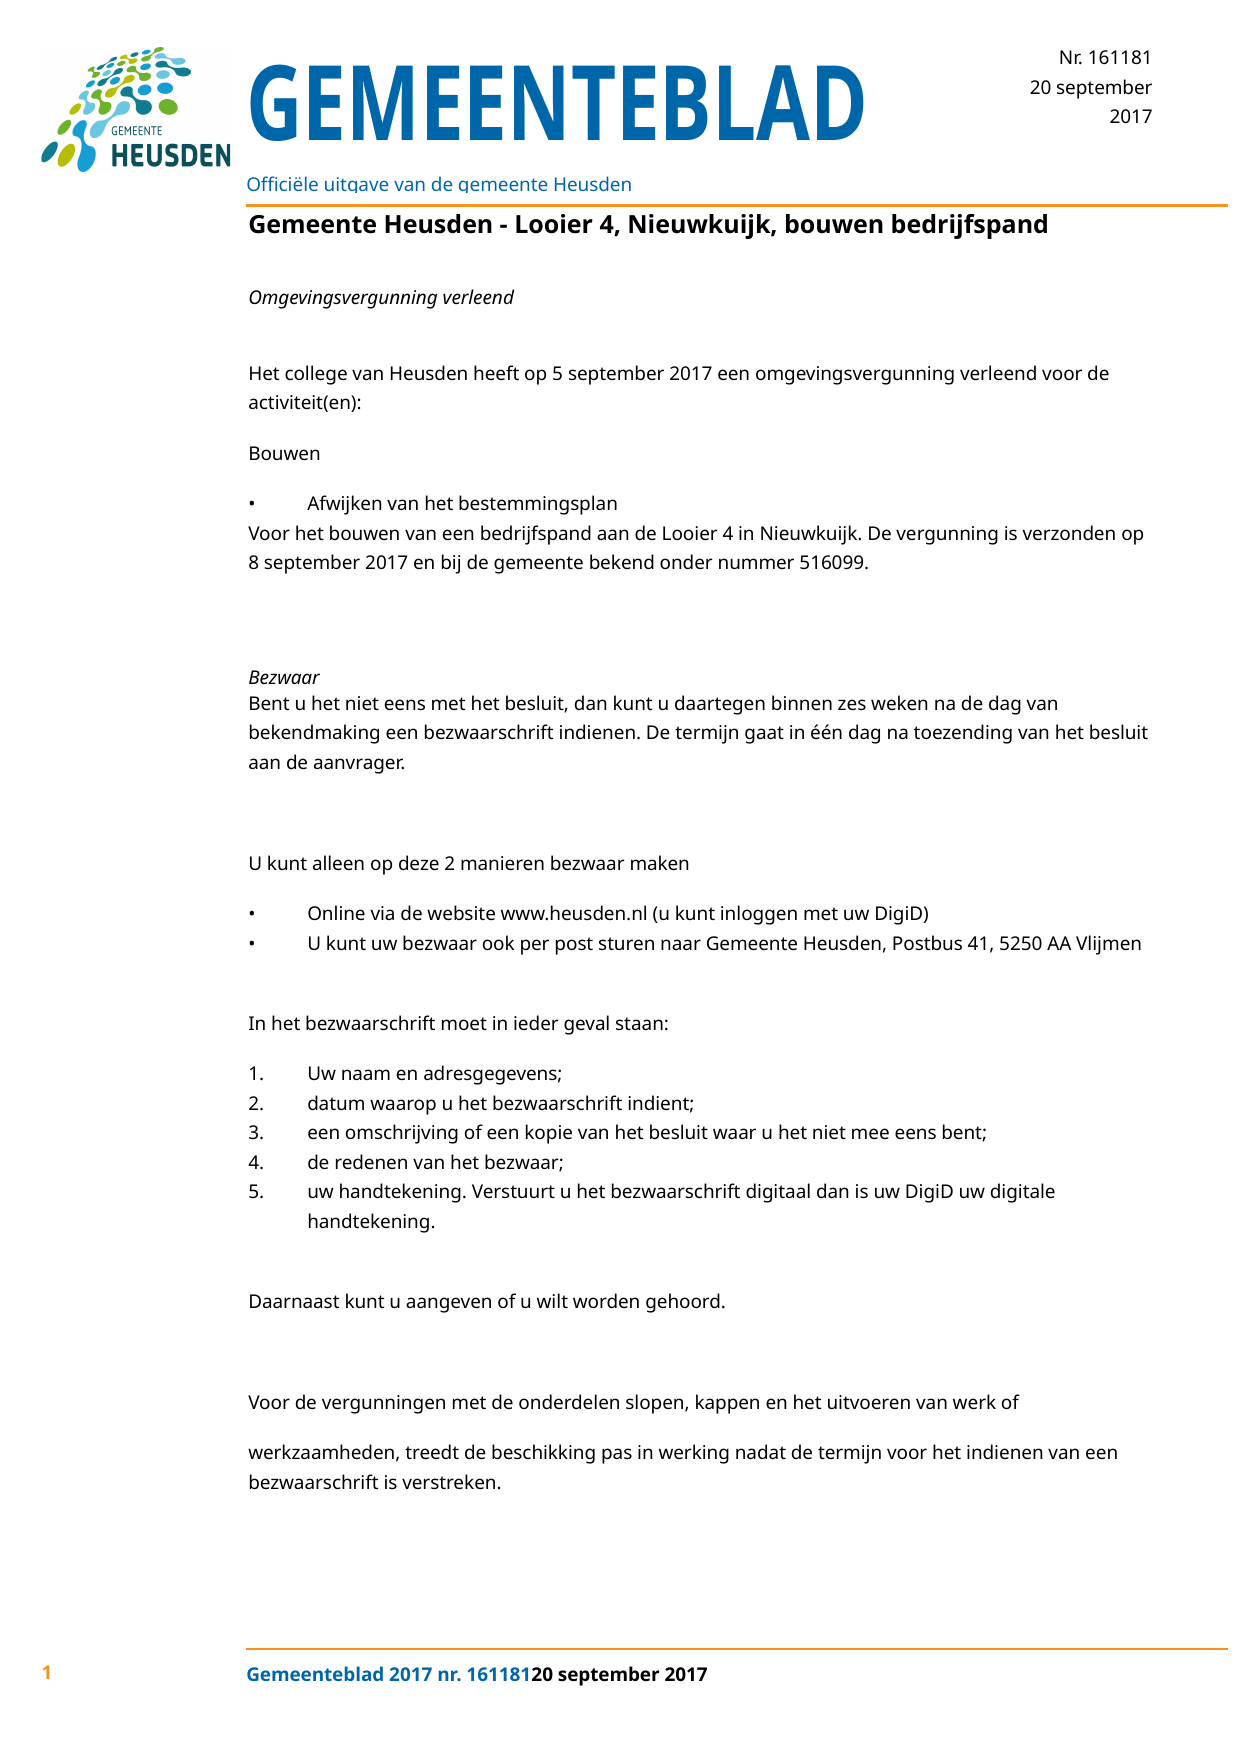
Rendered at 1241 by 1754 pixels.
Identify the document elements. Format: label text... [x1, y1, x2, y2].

text Voor de vergunningen met de onderdelen slopen, kappen en het uitvoeren van werk of [248, 1389, 1152, 1414]
list U kunt uw bezwaar ook per post sturen naar Gemeente Heusden, Postbus 41, 5250 AA Vlijmen [248, 930, 1152, 955]
text Bouwen [248, 440, 1152, 466]
list Afwijken van het bestemmingsplan [248, 490, 1152, 516]
list Online via de website www.heusden.nl (u kunt inloggen met uw DigiD) [248, 900, 1152, 926]
text Omgevingsvergunning verleend [248, 284, 1152, 309]
text Bezwaar [248, 664, 1152, 690]
list uw handtekening. Verstuurt u het bezwaarschrift digitaal dan is uw DigiD uw digitale handtekening. [248, 1178, 1152, 1234]
text Gemeente Heusden - Looier 4, Nieuwkuijk, bouwen bedrijfspand [248, 207, 1152, 241]
text U kunt alleen op deze 2 manieren bezwaar maken [248, 850, 1152, 875]
list de redenen van het bezwaar; [248, 1149, 1152, 1174]
list datum waarop u het bezwaarschrift indient; [248, 1090, 1152, 1115]
list Uw naam en adresgegevens; [248, 1060, 1152, 1086]
text Het college van Heusden heeft op 5 september 2017 een omgevingsvergunning verleend voor de activiteit(en): [248, 360, 1152, 415]
text Daarnaast kunt u aangeven of u wilt worden gehoord. [248, 1288, 1152, 1314]
text In het bezwaarschrift moet in ieder geval staan: [248, 1010, 1152, 1035]
text Bent u het niet eens met het besluit, dan kunt u daartegen binnen zes weken na de dag van bekendmaking een bezwaarschrift indienen. De termijn gaat in één dag na toezending van het besluit aan de aanvrager. [248, 690, 1152, 774]
picture [41, 47, 231, 172]
text Voor het bouwen van een bedrijfspand aan de Looier 4 in Nieuwkuijk. De vergunning is verzonden op 8 september 2017 en bij de gemeente bekend onder nummer 516099. [248, 520, 1152, 575]
text werkzaamheden, treedt de beschikking pas in werking nadat de termijn voor het indienen van een bezwaarschrift is verstreken. [248, 1439, 1152, 1494]
list een omschrijving of een kopie van het besluit waar u het niet mee eens bent; [248, 1119, 1152, 1145]
